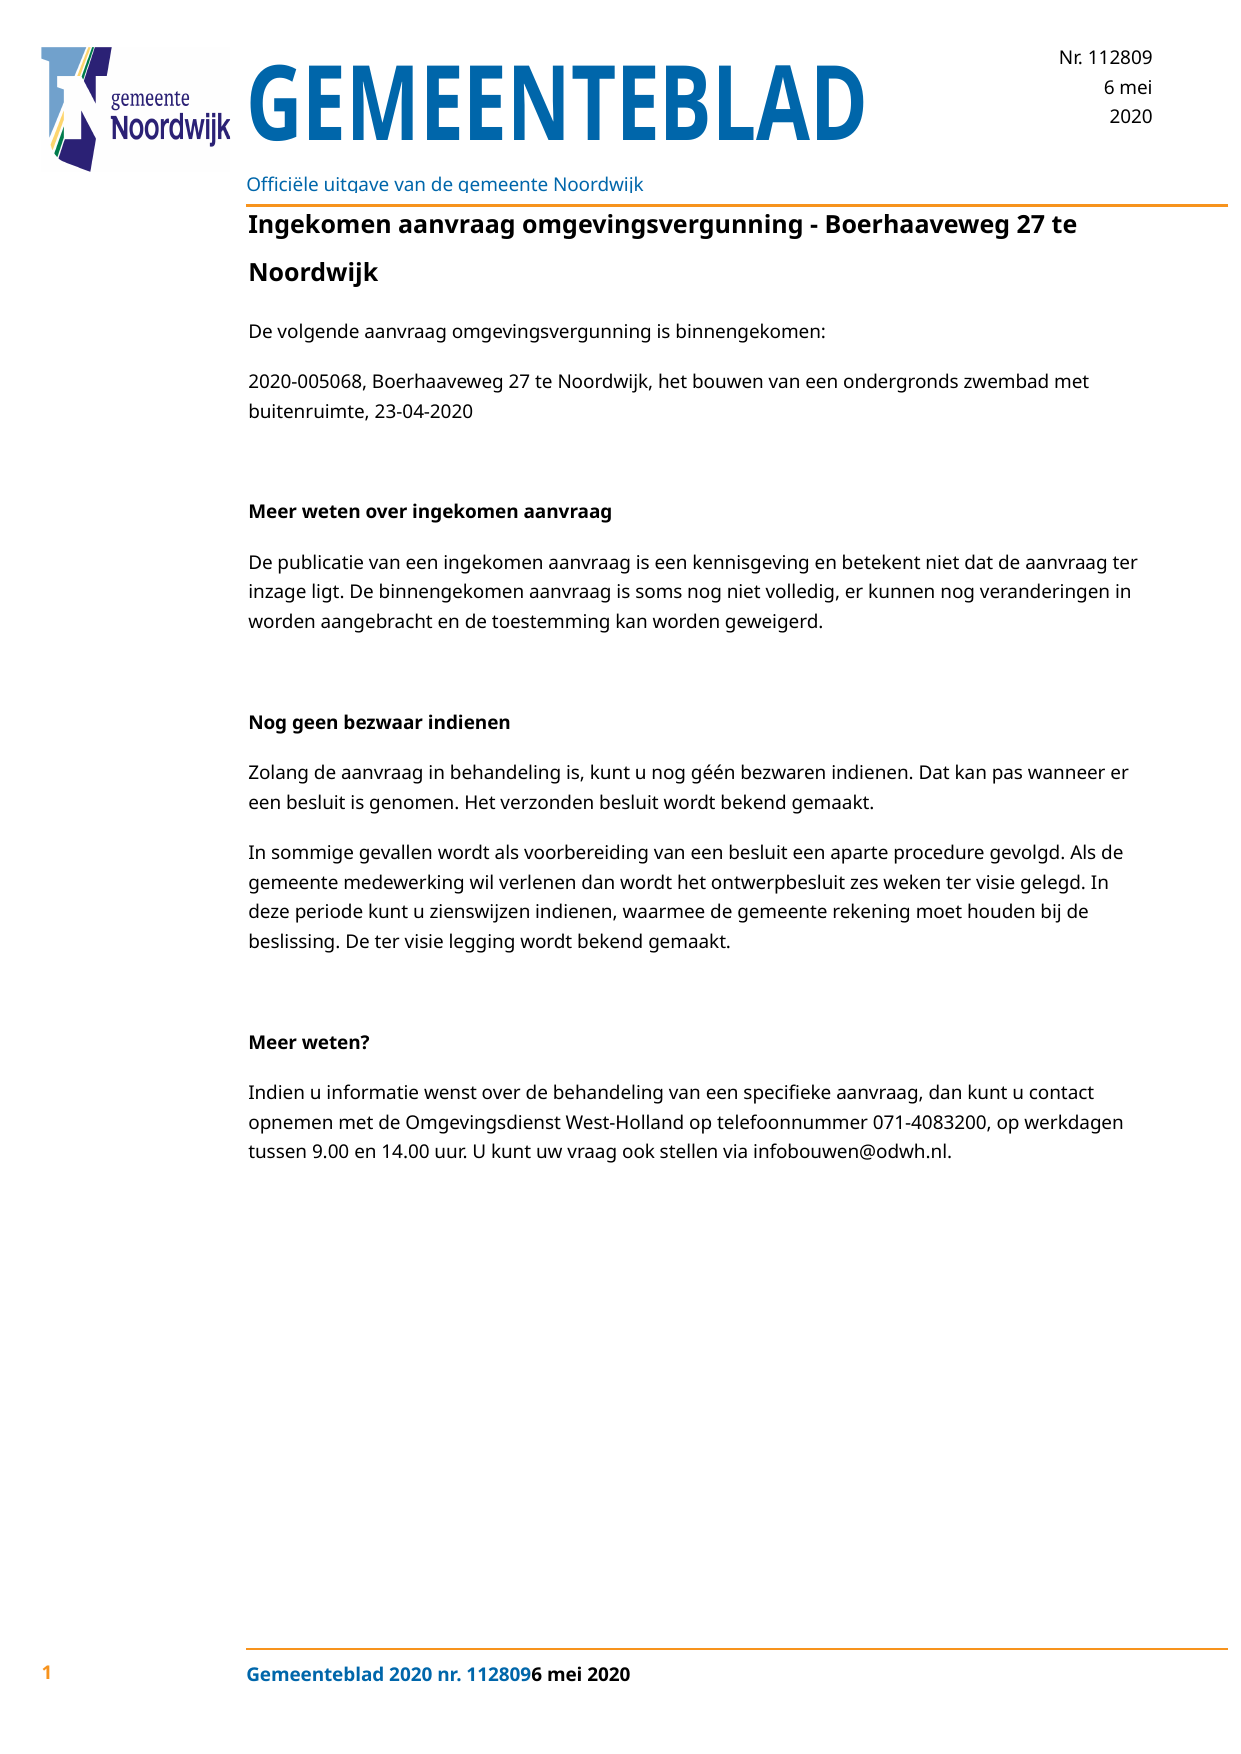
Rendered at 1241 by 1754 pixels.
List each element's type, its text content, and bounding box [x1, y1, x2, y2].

text Indien u informatie wenst over de behandeling van een specifieke aanvraag, dan kunt u contact opnemen met de Omgevingsdienst West-Holland op telefoonnummer 071-4083200, op werkdagen tussen 9.00 en 14.00 uur. U kunt uw vraag ook stellen via infobouwen@odwh.nl. [248, 1079, 1152, 1164]
text Ingekomen aanvraag omgevingsvergunning - Boerhaaveweg 27 te Noordwijk [248, 207, 1152, 288]
text Nog geen bezwaar indienen [248, 709, 1152, 735]
text De publicatie van een ingekomen aanvraag is een kennisgeving en betekent niet dat de aanvraag ter inzage ligt. De binnengekomen aanvraag is soms nog niet volledig, er kunnen nog veranderingen in worden aangebracht en de toestemming kan worden geweigerd. [248, 549, 1152, 634]
text 2020-005068, Boerhaaveweg 27 te Noordwijk, het bouwen van een ondergronds zwembad met buitenruimte, 23-04-2020 [248, 368, 1152, 424]
text Meer weten? [248, 1029, 1152, 1055]
text Zolang de aanvraag in behandeling is, kunt u nog géén bezwaren indienen. Dat kan pas wanneer er een besluit is genomen. Het verzonden besluit wordt bekend gemaakt. [248, 759, 1152, 815]
text De volgende aanvraag omgevingsvergunning is binnengekomen: [248, 318, 1152, 344]
text In sommige gevallen wordt als voorbereiding van een besluit een aparte procedure gevolgd. Als de gemeente medewerking wil verlenen dan wordt het ontwerpbesluit zes weken ter visie gelegd. In deze periode kunt u zienswijzen indienen, waarmee de gemeente rekening moet houden bij de beslissing. De ter visie legging wordt bekend gemaakt. [248, 839, 1152, 954]
text Meer weten over ingekomen aanvraag [248, 499, 1152, 524]
picture [41, 47, 231, 172]
